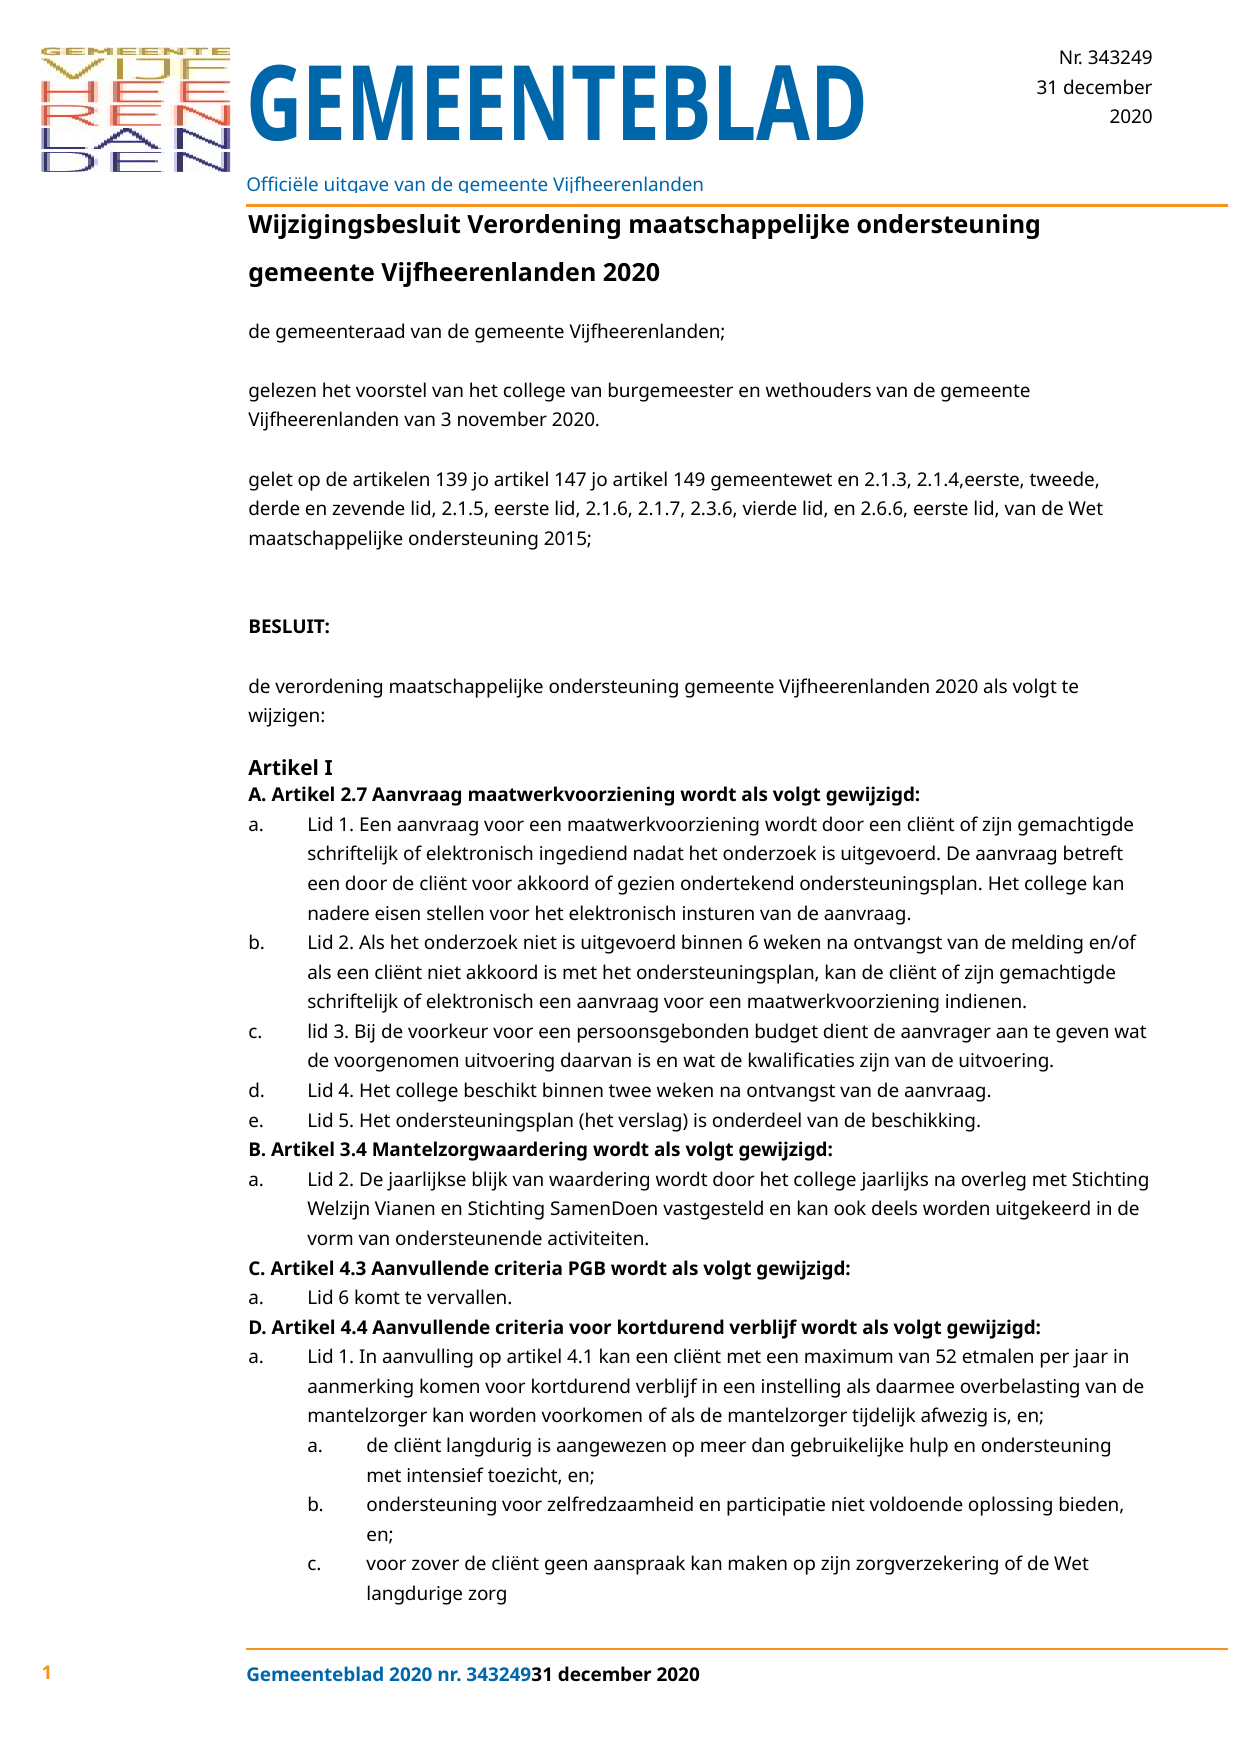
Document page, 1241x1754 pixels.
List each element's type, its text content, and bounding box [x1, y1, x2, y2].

list Lid 1. Een aanvraag voor een maatwerkvoorziening wordt door een cliënt of zijn gemachtigde schriftelijk of elektronisch ingediend nadat het onderzoek is uitgevoerd. De aanvraag betreft een door de cliënt voor akkoord of gezien ondertekend ondersteuningsplan. Het college kan nadere eisen stellen voor het elektronisch insturen van de aanvraag. [248, 811, 1152, 925]
picture [41, 47, 231, 172]
list de cliënt langdurig is aangewezen op meer dan gebruikelijke hulp en ondersteuning met intensief toezicht, en; [307, 1432, 1152, 1487]
text BESLUIT: [248, 614, 1152, 639]
text B. Artikel 3.4 Mantelzorgwaardering wordt als volgt gewijzigd: [248, 1136, 1152, 1162]
list Lid 2. Als het onderzoek niet is uitgevoerd binnen 6 weken na ontvangst van de melding en/of als een cliënt niet akkoord is met het ondersteuningsplan, kan de cliënt of zijn gemachtigde schriftelijk of elektronisch een aanvraag voor een maatwerkvoorziening indienen. [248, 929, 1152, 1014]
list Lid 4. Het college beschikt binnen twee weken na ontvangst van de aanvraag. [248, 1077, 1152, 1103]
list Lid 5. Het ondersteuningsplan (het verslag) is onderdeel van de beschikking. [248, 1107, 1152, 1132]
list Lid 6 komt te vervallen. [248, 1284, 1152, 1310]
text Artikel I [248, 753, 1152, 781]
list Lid 2. De jaarlijkse blijk van waardering wordt door het college jaarlijks na overleg met Stichting Welzijn Vianen en Stichting SamenDoen vastgesteld en kan ook deels worden uitgekeerd in de vorm van ondersteunende activiteiten. [248, 1166, 1152, 1251]
list ondersteuning voor zelfredzaamheid en participatie niet voldoende oplossing bieden, en; [307, 1491, 1152, 1547]
text de gemeenteraad van de gemeente Vijfheerenlanden; [248, 318, 1152, 344]
list voor zover de cliënt geen aanspraak kan maken op zijn zorgverzekering of de Wet langdurige zorg [307, 1551, 1152, 1606]
text gelezen het voorstel van het college van burgemeester en wethouders van de gemeente Vijfheerenlanden van 3 november 2020. [248, 377, 1152, 432]
text A. Artikel 2.7 Aanvraag maatwerkvoorziening wordt als volgt gewijzigd: [248, 781, 1152, 807]
text Wijzigingsbesluit Verordening maatschappelijke ondersteuning gemeente Vijfheerenlanden 2020 [248, 207, 1152, 288]
list lid 3. Bij de voorkeur voor een persoonsgebonden budget dient de aanvrager aan te geven wat de voorgenomen uitvoering daarvan is en wat de kwalificaties zijn van de uitvoering. [248, 1018, 1152, 1073]
list Lid 1. In aanvulling op artikel 4.1 kan een cliënt met een maximum van 52 etmalen per jaar in aanmerking komen voor kortdurend verblijf in een instelling als daarmee overbelasting van de mantelzorger kan worden voorkomen of als de mantelzorger tijdelijk afwezig is, en; [248, 1343, 1152, 1428]
text gelet op de artikelen 139 jo artikel 147 jo artikel 149 gemeentewet en 2.1.3, 2.1.4,eerste, tweede, derde en zevende lid, 2.1.5, eerste lid, 2.1.6, 2.1.7, 2.3.6, vierde lid, en 2.6.6, eerste lid, van de Wet maatschappelijke ondersteuning 2015; [248, 466, 1152, 551]
text de verordening maatschappelijke ondersteuning gemeente Vijfheerenlanden 2020 als volgt te wijzigen: [248, 673, 1152, 728]
text C. Artikel 4.3 Aanvullende criteria PGB wordt als volgt gewijzigd: [248, 1255, 1152, 1280]
text D. Artikel 4.4 Aanvullende criteria voor kortdurend verblijf wordt als volgt gewijzigd: [248, 1314, 1152, 1339]
